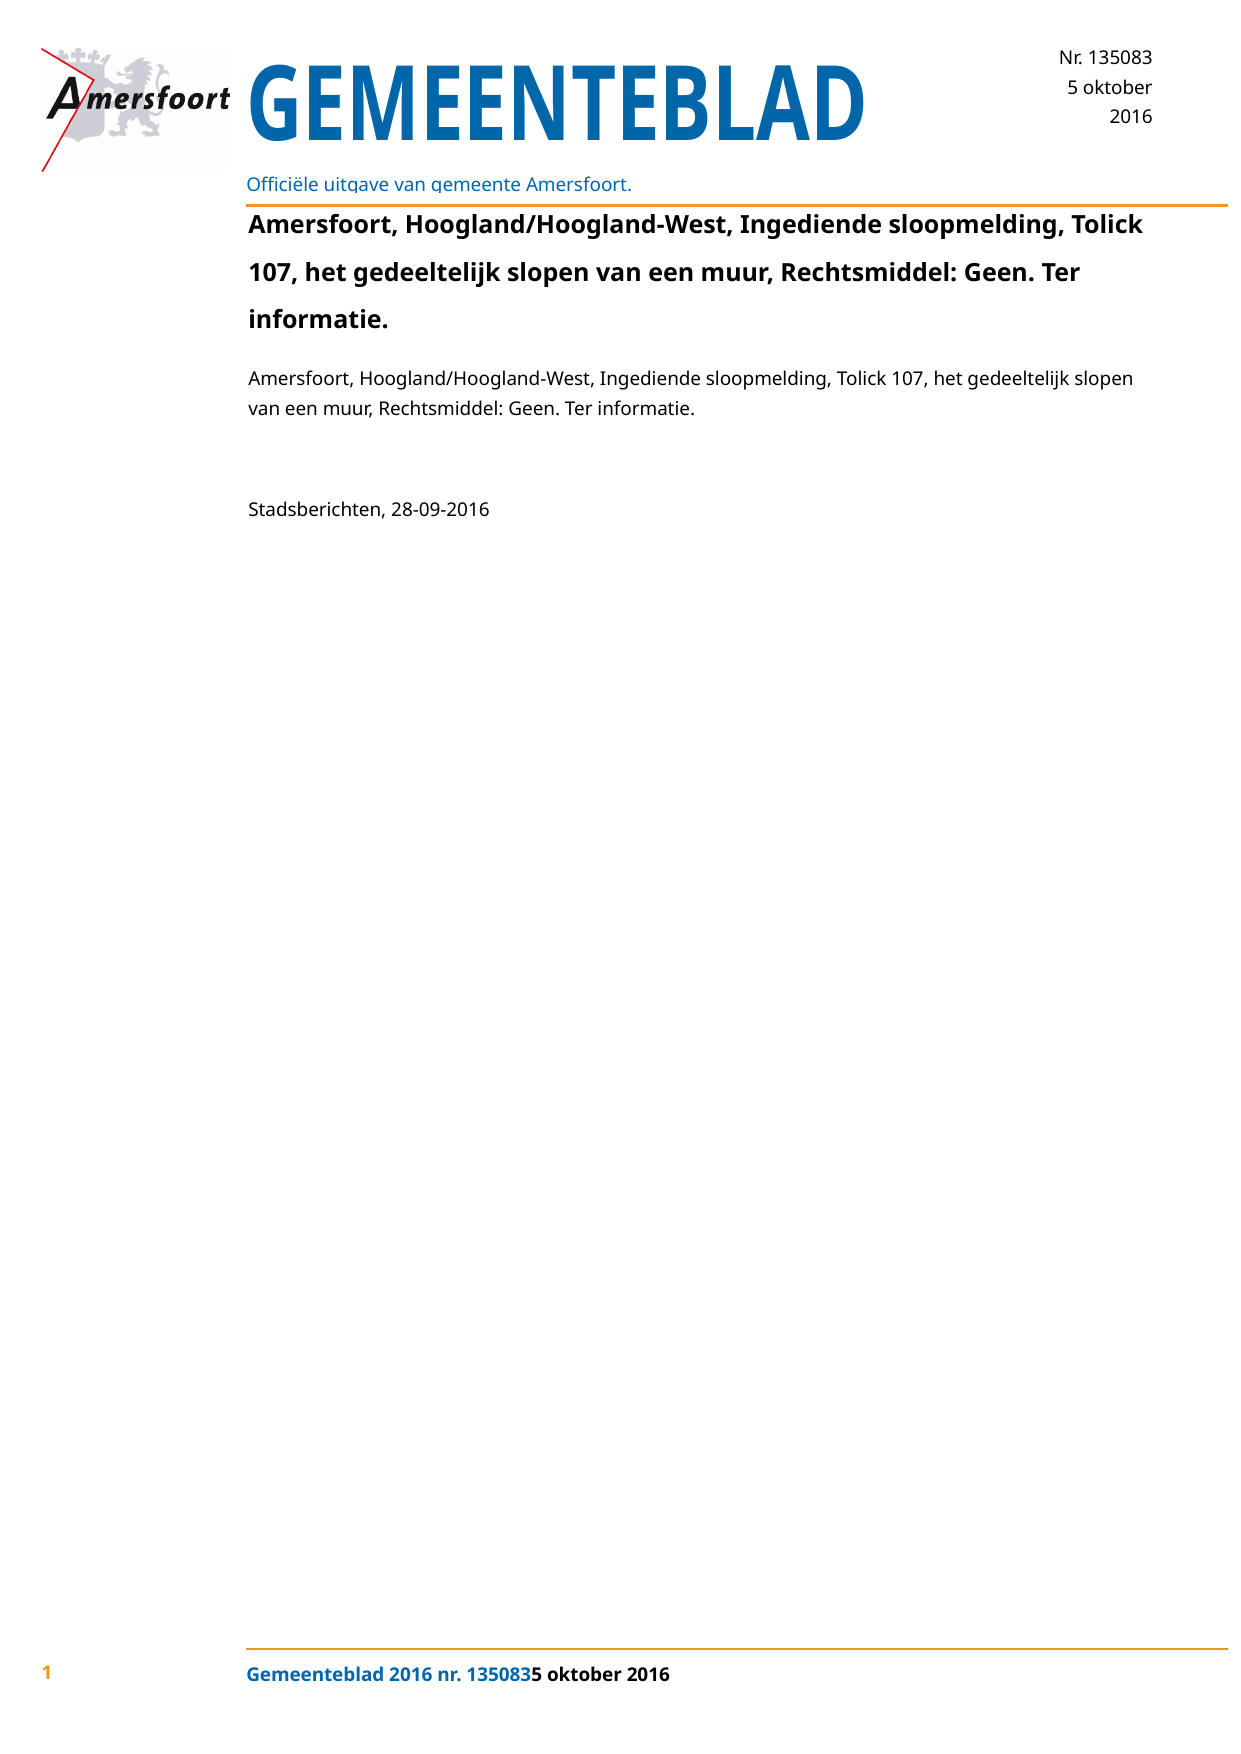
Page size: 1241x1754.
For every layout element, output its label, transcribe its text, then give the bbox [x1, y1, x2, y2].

text Stadsberichten, 28-09-2016 [248, 496, 1152, 522]
text Amersfoort, Hoogland/Hoogland-West, Ingediende sloopmelding, Tolick 107, het gedeeltelijk slopen van een muur, Rechtsmiddel: Geen. Ter informatie. [248, 366, 1152, 421]
text Amersfoort, Hoogland/Hoogland-West, Ingediende sloopmelding, Tolick 107, het gedeeltelijk slopen van een muur, Rechtsmiddel: Geen. Ter informatie. [248, 207, 1152, 336]
picture [41, 47, 231, 172]
